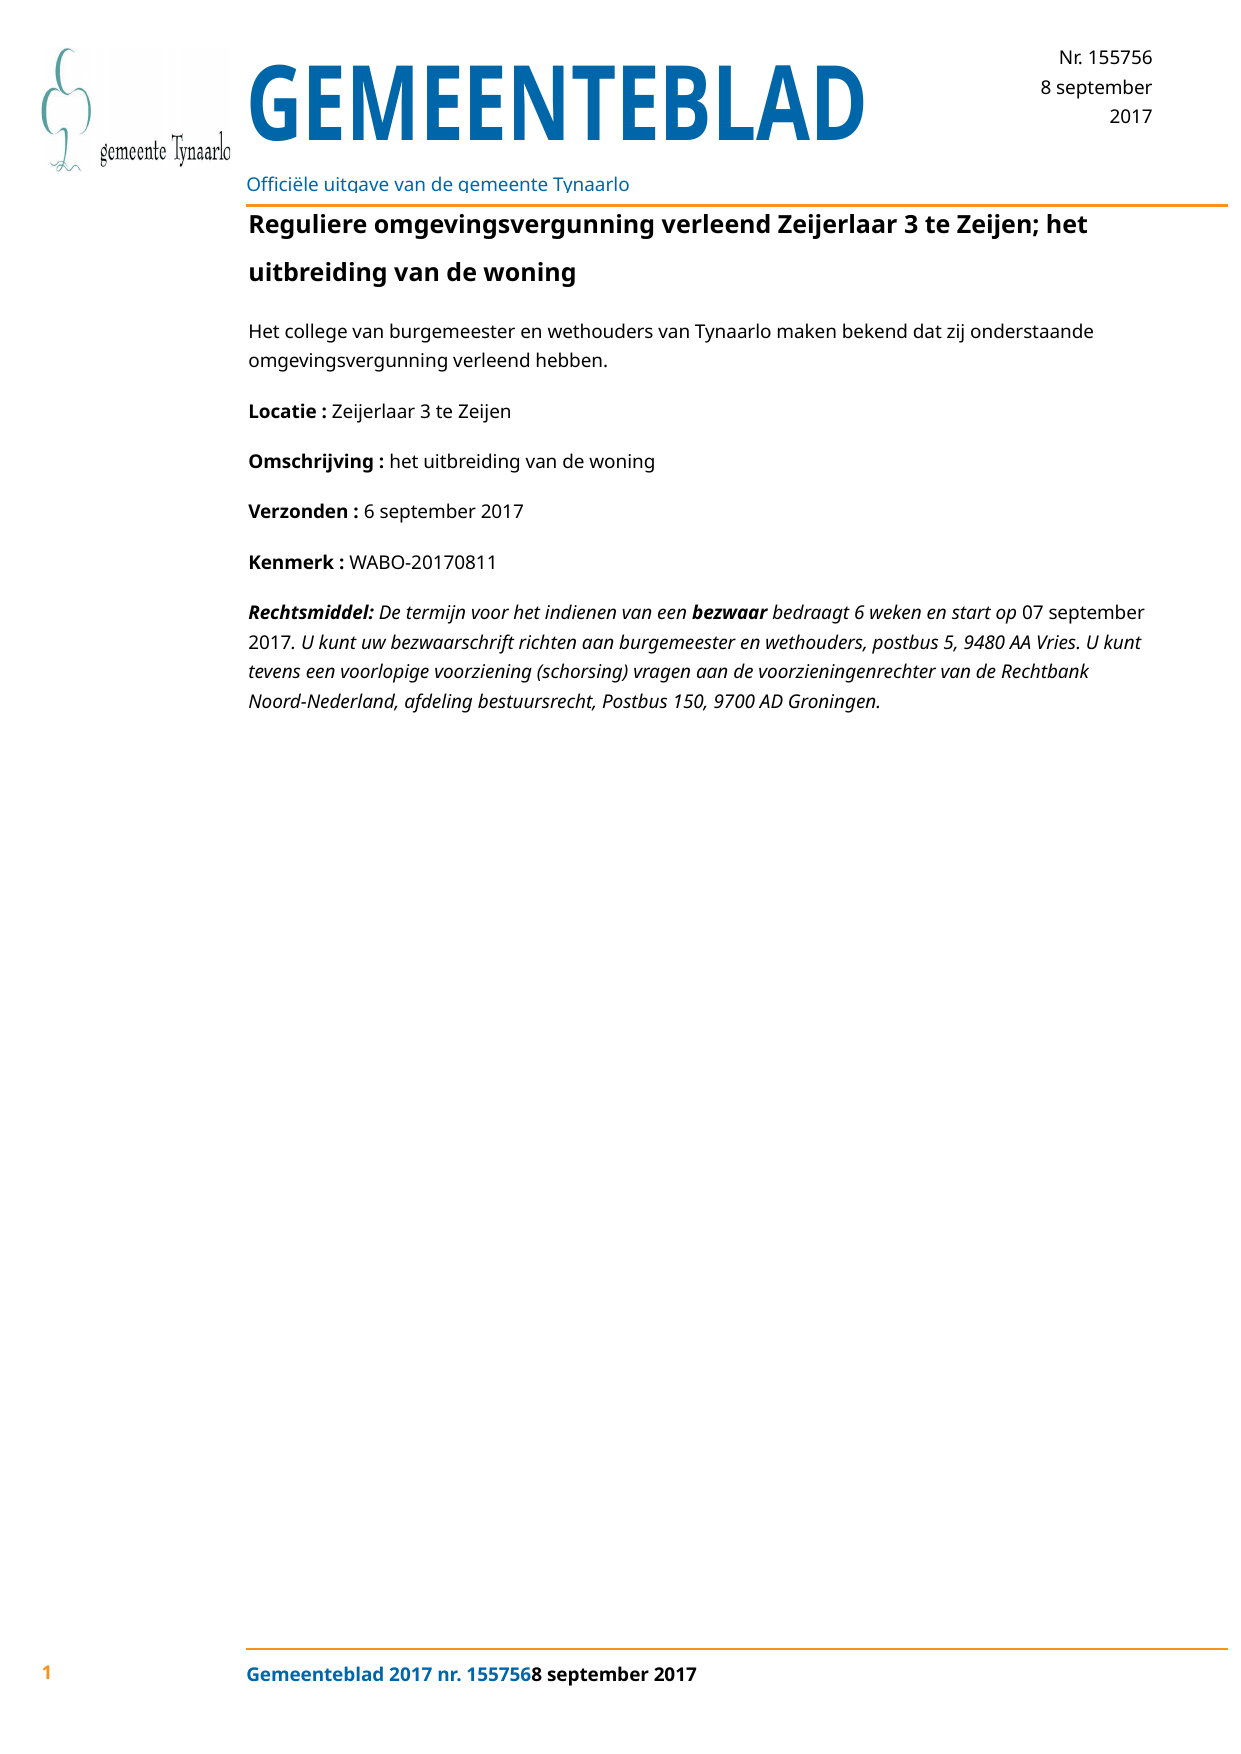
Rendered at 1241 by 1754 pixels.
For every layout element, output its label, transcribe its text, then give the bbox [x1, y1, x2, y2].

text Reguliere omgevingsvergunning verleend Zeijerlaar 3 te Zeijen; het uitbreiding van de woning [248, 207, 1152, 288]
text Kenmerk : WABO-20170811 [248, 549, 1152, 575]
text Rechtsmiddel: De termijn voor het indienen van een bezwaar bedraagt 6 weken en start op 07 september 2017. U kunt uw bezwaarschrift richten aan burgemeester en wethouders, postbus 5, 9480 AA Vries. U kunt tevens een voorlopige voorziening (schorsing) vragen aan de voorzieningenrechter van de Rechtbank Noord-Nederland, afdeling bestuursrecht, Postbus 150, 9700 AD Groningen. [248, 599, 1152, 714]
text Het college van burgemeester en wethouders van Tynaarlo maken bekend dat zij onderstaande omgevingsvergunning verleend hebben. [248, 318, 1152, 373]
picture [41, 47, 231, 172]
text Verzonden : 6 september 2017 [248, 499, 1152, 524]
text Omschrijving : het uitbreiding van de woning [248, 448, 1152, 474]
text Locatie : Zeijerlaar 3 te Zeijen [248, 398, 1152, 424]
